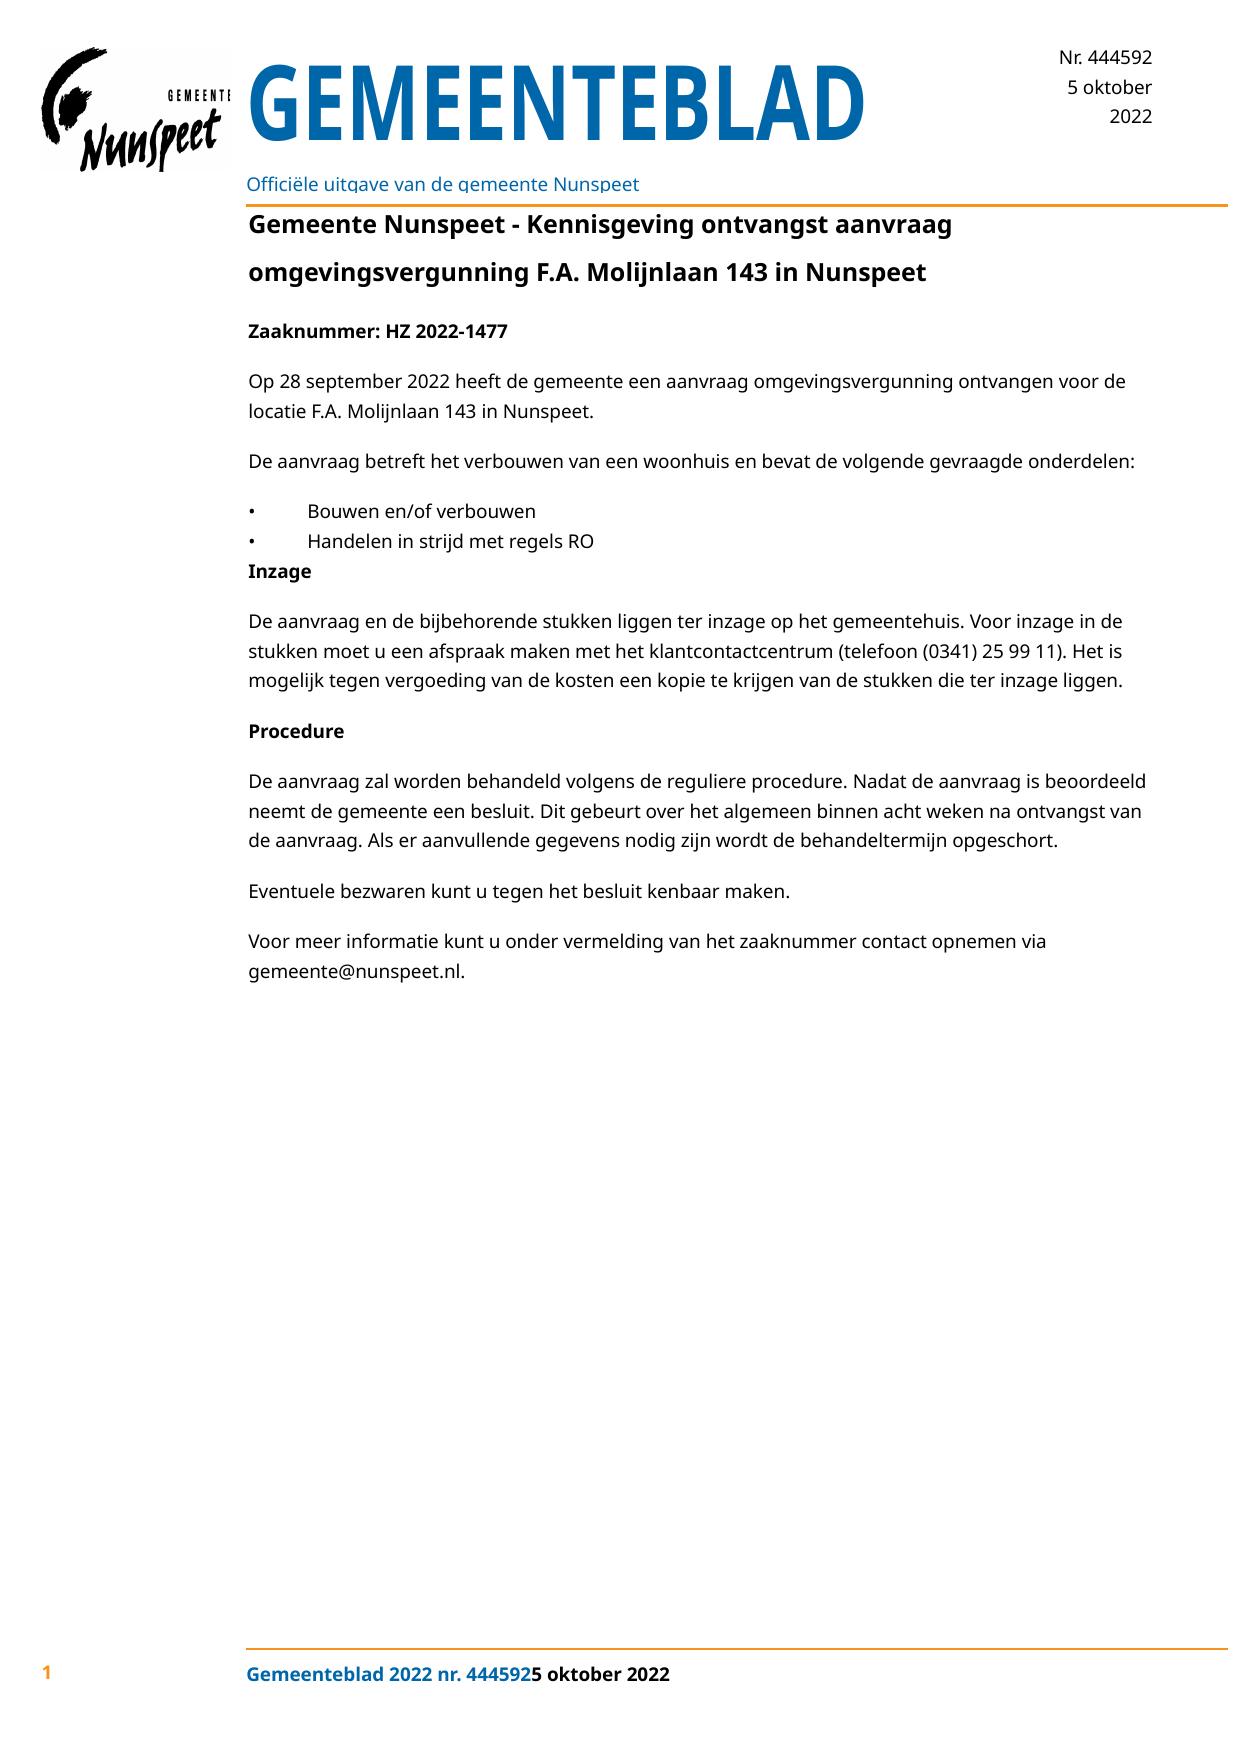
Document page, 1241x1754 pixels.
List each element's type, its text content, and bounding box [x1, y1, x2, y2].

text De aanvraag zal worden behandeld volgens de reguliere procedure. Nadat de aanvraag is beoordeeld neemt de gemeente een besluit. Dit gebeurt over het algemeen binnen acht weken na ontvangst van de aanvraag. Als er aanvullende gegevens nodig zijn wordt de behandeltermijn opgeschort. [248, 768, 1152, 853]
text De aanvraag en de bijbehorende stukken liggen ter inzage op het gemeentehuis. Voor inzage in de stukken moet u een afspraak maken met het klantcontactcentrum (telefoon (0341) 25 99 11). Het is mogelijk tegen vergoeding van de kosten een kopie te krijgen van de stukken die ter inzage liggen. [248, 608, 1152, 693]
text Procedure [248, 718, 1152, 744]
text Voor meer informatie kunt u onder vermelding van het zaaknummer contact opnemen via gemeente@nunspeet.nl. [248, 928, 1152, 984]
picture [41, 47, 231, 172]
text Gemeente Nunspeet - Kennisgeving ontvangst aanvraag omgevingsvergunning F.A. Molijnlaan 143 in Nunspeet [248, 207, 1152, 288]
text Inzage [248, 558, 1152, 584]
text De aanvraag betreft het verbouwen van een woonhuis en bevat de volgende gevraagde onderdelen: [248, 448, 1152, 474]
list Bouwen en/of verbouwen [248, 499, 1152, 524]
text Zaaknummer: HZ 2022-1477 [248, 318, 1152, 344]
list Handelen in strijd met regels RO [248, 528, 1152, 554]
text Op 28 september 2022 heeft de gemeente een aanvraag omgevingsvergunning ontvangen voor de locatie F.A. Molijnlaan 143 in Nunspeet. [248, 368, 1152, 424]
text Eventuele bezwaren kunt u tegen het besluit kenbaar maken. [248, 878, 1152, 904]
